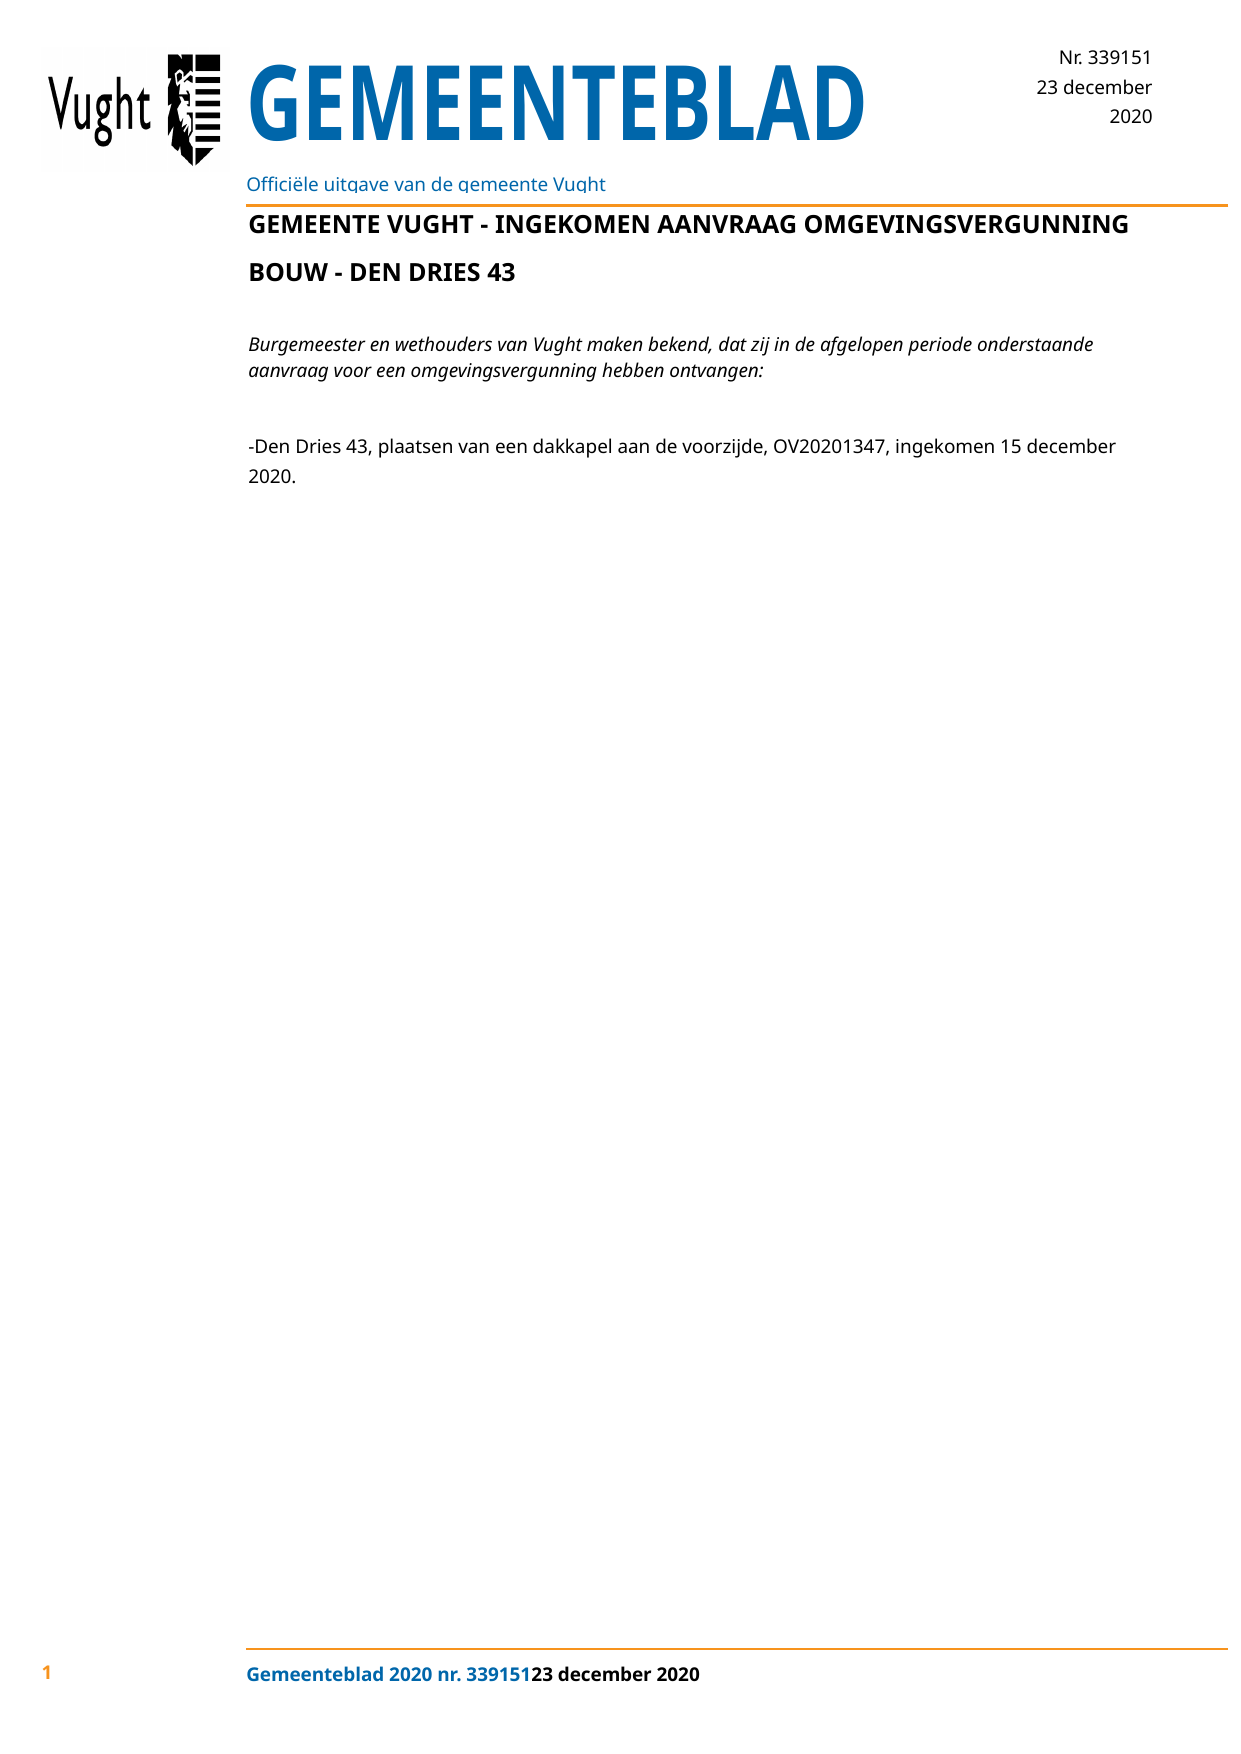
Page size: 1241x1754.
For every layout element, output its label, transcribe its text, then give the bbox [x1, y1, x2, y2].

text -Den Dries 43, plaatsen van een dakkapel aan de voorzijde, OV20201347, ingekomen 15 december 2020. [248, 433, 1152, 489]
picture [41, 47, 231, 172]
text Burgemeester en wethouders van Vught maken bekend, dat zij in de afgelopen periode onderstaande aanvraag voor een omgevingsvergunning hebben ontvangen: [248, 331, 1152, 383]
text GEMEENTE VUGHT - INGEKOMEN AANVRAAG OMGEVINGSVERGUNNING BOUW - DEN DRIES 43 [248, 207, 1152, 288]
